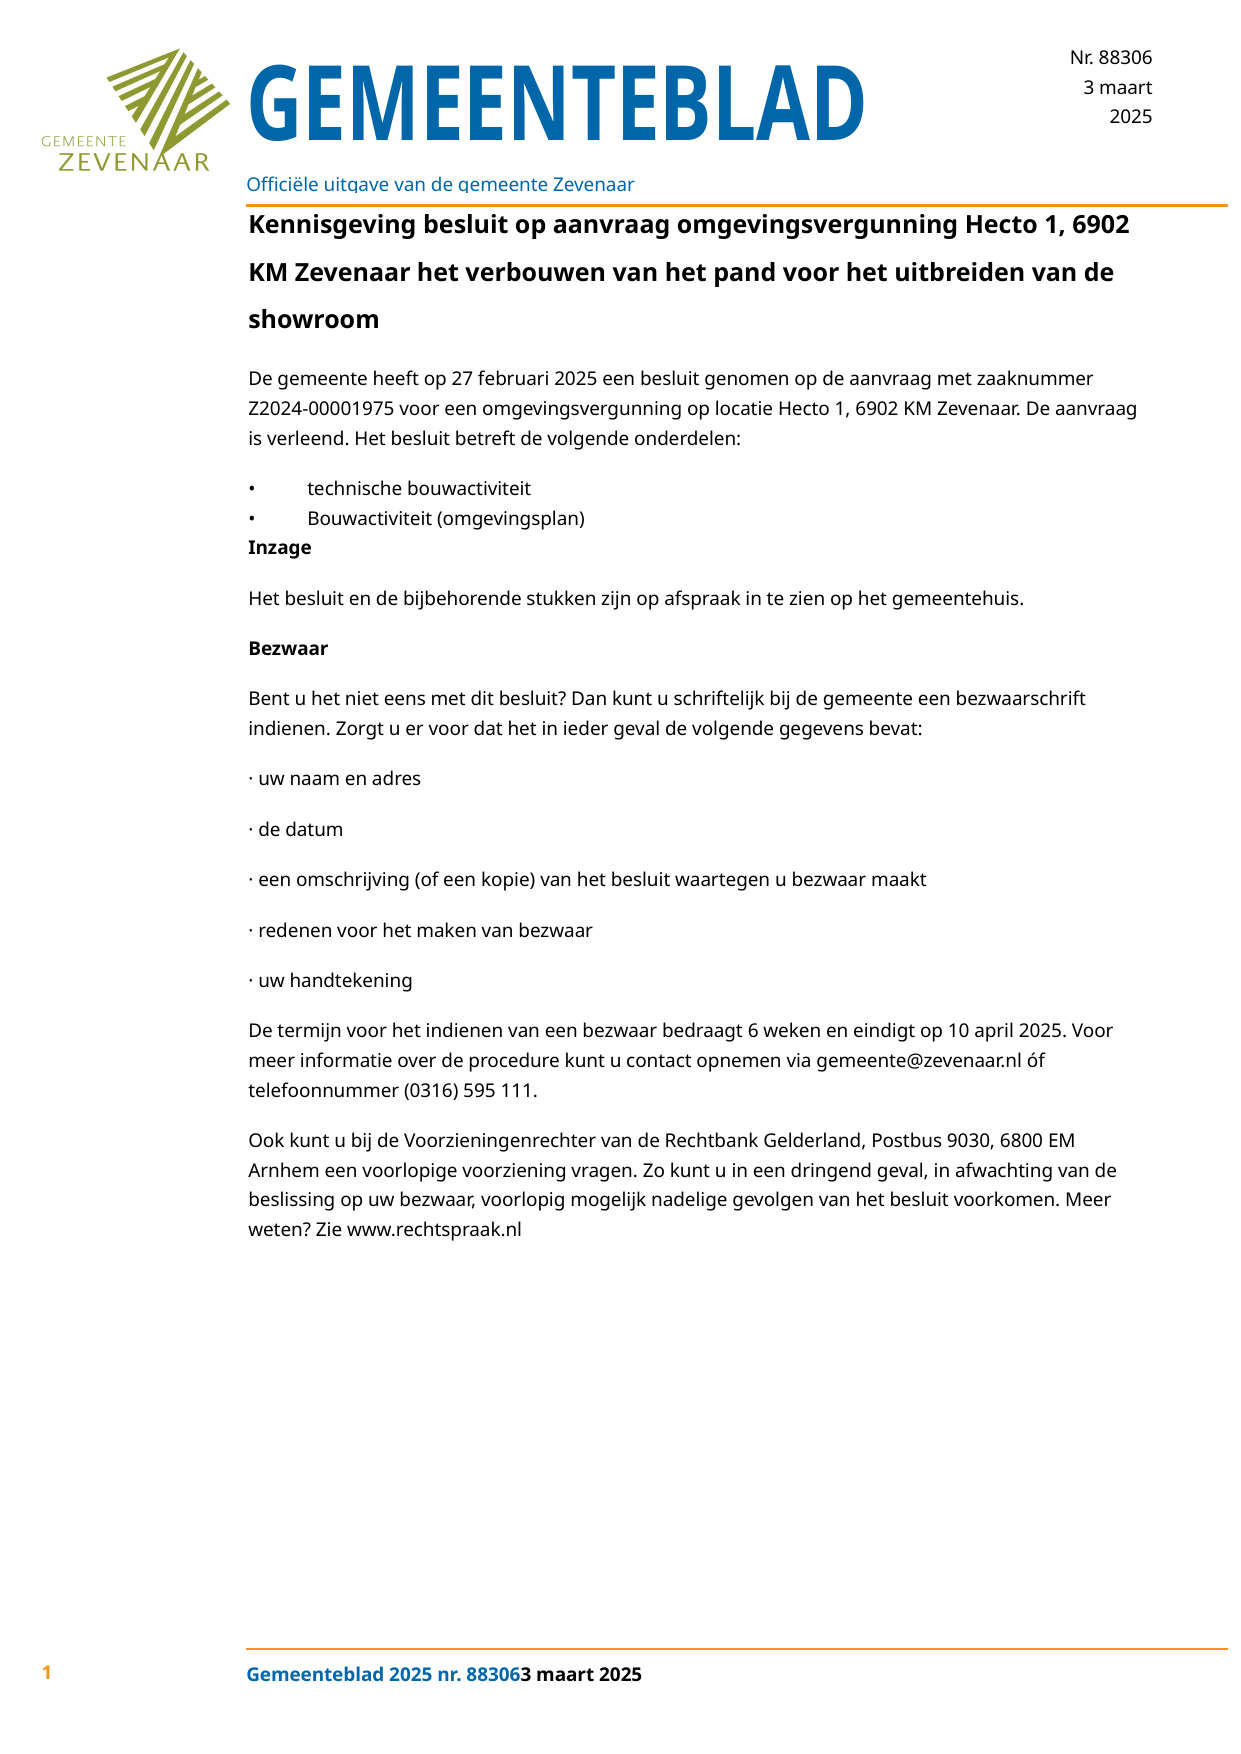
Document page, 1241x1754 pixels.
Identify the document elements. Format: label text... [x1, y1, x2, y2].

text De termijn voor het indienen van een bezwaar bedraagt 6 weken en eindigt op 10 april 2025. Voor meer informatie over de procedure kunt u contact opnemen via gemeente@zevenaar.nl óf telefoonnummer (0316) 595 111. [248, 1018, 1152, 1102]
list Bouwactiviteit (omgevingsplan) [248, 505, 1152, 530]
picture [41, 47, 231, 172]
text Ook kunt u bij de Voorzieningenrechter van de Rechtbank Gelderland, Postbus 9030, 6800 EM Arnhem een voorlopige voorziening vragen. Zo kunt u in een dringend geval, in afwachting van de beslissing op uw bezwaar, voorlopig mogelijk nadelige gevolgen van het besluit voorkomen. Meer weten? Zie www.rechtspraak.nl [248, 1127, 1152, 1242]
text Bent u het niet eens met dit besluit? Dan kunt u schriftelijk bij de gemeente een bezwaarschrift indienen. Zorgt u er voor dat het in ieder geval de volgende gegevens bevat: [248, 686, 1152, 741]
text De gemeente heeft op 27 februari 2025 een besluit genomen op de aanvraag met zaaknummer Z2024-00001975 voor een omgevingsvergunning op locatie Hecto 1, 6902 KM Zevenaar. De aanvraag is verleend. Het besluit betreft de volgende onderdelen: [248, 366, 1152, 450]
list technische bouwactiviteit [248, 475, 1152, 501]
text · redenen voor het maken van bezwaar [248, 917, 1152, 942]
text · de datum [248, 816, 1152, 842]
text Kennisgeving besluit op aanvraag omgevingsvergunning Hecto 1, 6902 KM Zevenaar het verbouwen van het pand voor het uitbreiden van de showroom [248, 207, 1152, 336]
text · een omschrijving (of een kopie) van het besluit waartegen u bezwaar maakt [248, 866, 1152, 892]
text Inzage [248, 534, 1152, 560]
text · uw handtekening [248, 967, 1152, 993]
text · uw naam en adres [248, 766, 1152, 791]
text Het besluit en de bijbehorende stukken zijn op afspraak in te zien op het gemeentehuis. [248, 585, 1152, 610]
text Bezwaar [248, 635, 1152, 661]
